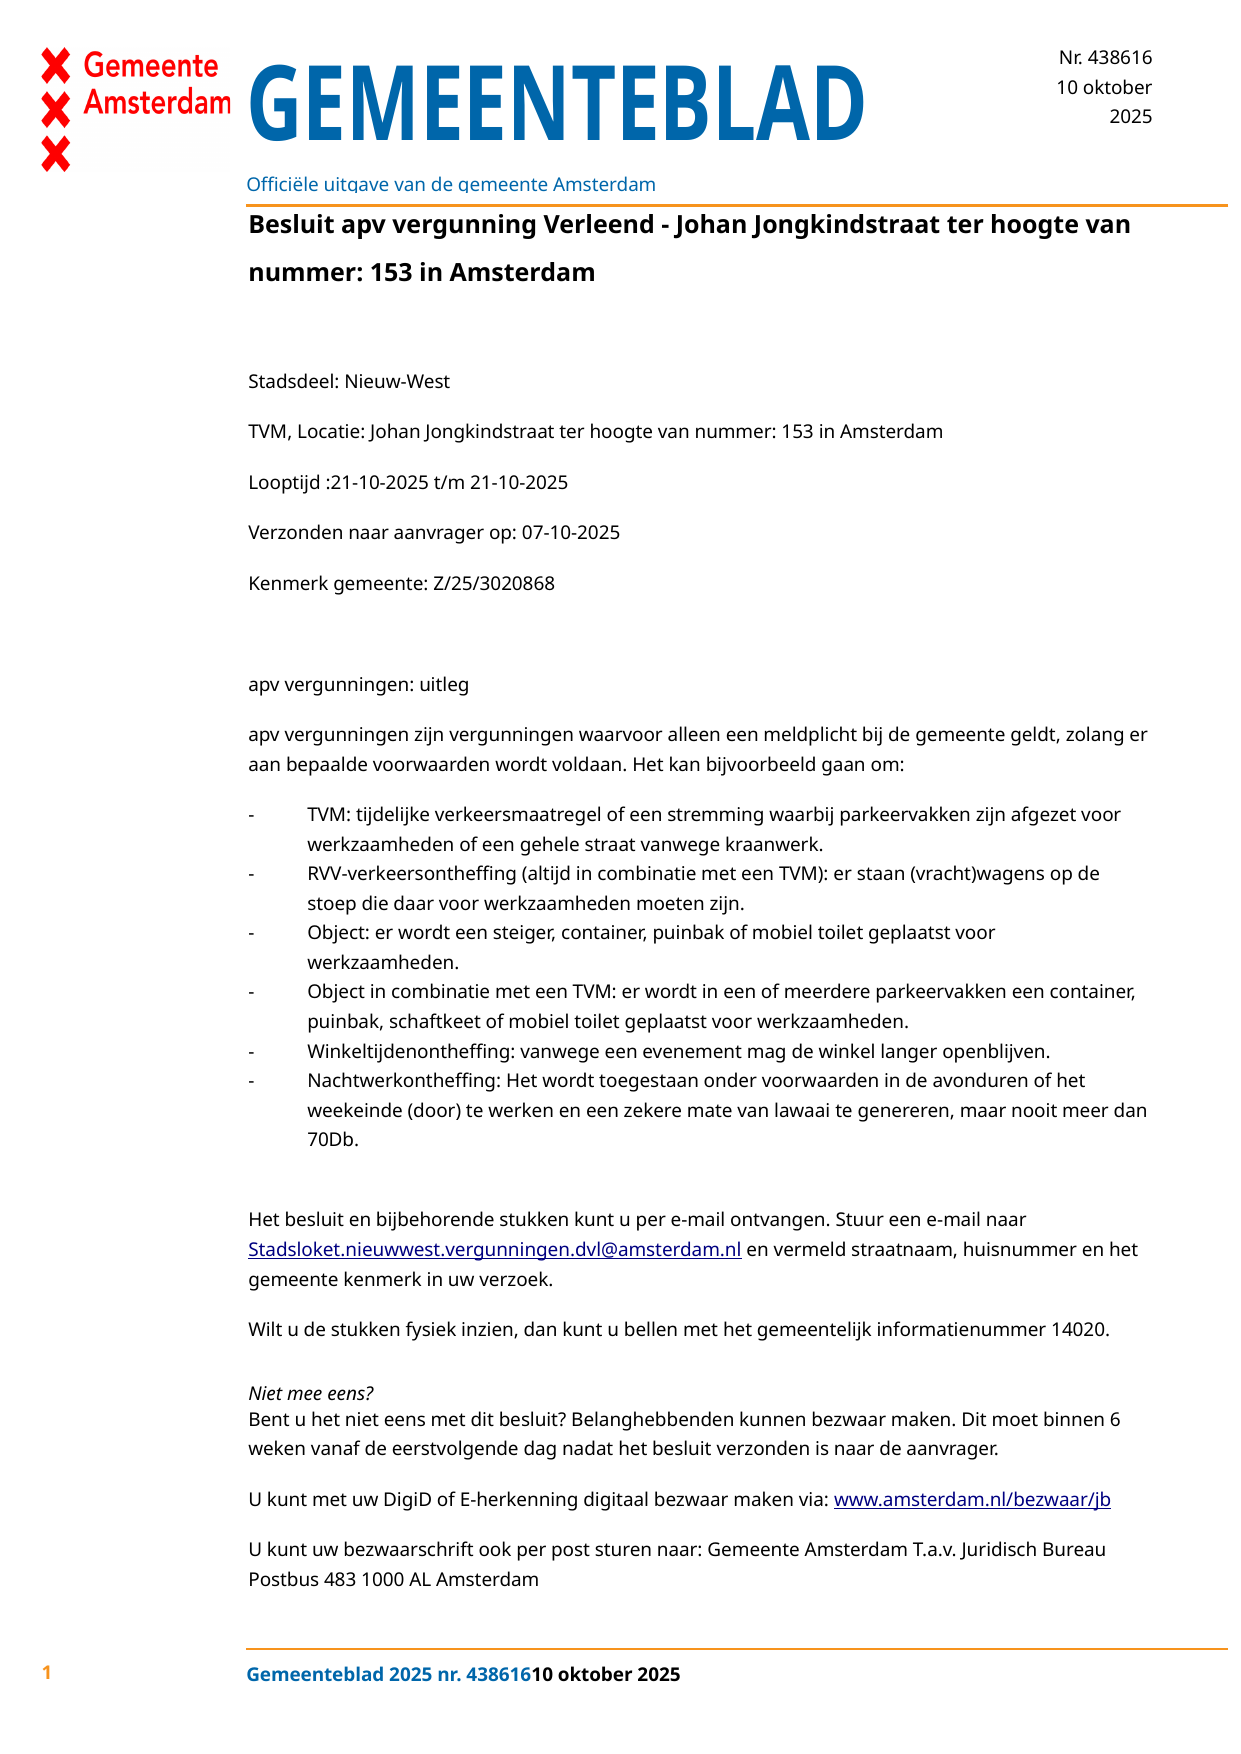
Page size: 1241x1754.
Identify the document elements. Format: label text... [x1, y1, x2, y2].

text Bent u het niet eens met dit besluit? Belanghebbenden kunnen bezwaar maken. Dit moet binnen 6 weken vanaf de eerstvolgende dag nadat het besluit verzonden is naar de aanvrager. [248, 1406, 1152, 1461]
list Object in combinatie met een TVM: er wordt in een of meerdere parkeervakken een container, puinbak, schaftkeet of mobiel toilet geplaatst voor werkzaamheden. [248, 979, 1152, 1034]
text Looptijd :21-10-2025 t/m 21-10-2025 [248, 469, 1152, 495]
text Wilt u de stukken fysiek inzien, dan kunt u bellen met het gemeentelijk informatienummer 14020. [248, 1316, 1152, 1342]
text U kunt met uw DigiD of E-herkenning digitaal bezwaar maken via: www.amsterdam.nl/bezwaar/jb [248, 1486, 1152, 1512]
text TVM, Locatie: Johan Jongkindstraat ter hoogte van nummer: 153 in Amsterdam [248, 419, 1152, 444]
text apv vergunningen zijn vergunningen waarvoor alleen een meldplicht bij de gemeente geldt, zolang er aan bepaalde voorwaarden wordt voldaan. Het kan bijvoorbeeld gaan om: [248, 721, 1152, 777]
text U kunt uw bezwaarschrift ook per post sturen naar: Gemeente Amsterdam T.a.v. Juridisch Bureau Postbus 483 1000 AL Amsterdam [248, 1536, 1152, 1592]
list TVM: tijdelijke verkeersmaatregel of een stremming waarbij parkeervakken zijn afgezet voor werkzaamheden of een gehele straat vanwege kraanwerk. [248, 801, 1152, 857]
text apv vergunningen: uitleg [248, 671, 1152, 697]
text Kenmerk gemeente: Z/25/3020868 [248, 570, 1152, 596]
text Het besluit en bijbehorende stukken kunt u per e-mail ontvangen. Stuur een e-mail naar Stadsloket.nieuwwest.vergunningen.dvl@amsterdam.nl en vermeld straatnaam, huisnummer en het gemeente kenmerk in uw verzoek. [248, 1207, 1152, 1292]
text Stadsdeel: Nieuw-West [248, 368, 1152, 394]
text Besluit apv vergunning Verleend - Johan Jongkindstraat ter hoogte van nummer: 153 in Amsterdam [248, 207, 1152, 288]
list Nachtwerkontheffing: Het wordt toegestaan onder voorwaarden in de avonduren of het weekeinde (door) te werken en een zekere mate van lawaai te genereren, maar nooit meer dan 70Db. [248, 1067, 1152, 1152]
list RVV-verkeersontheffing (altijd in combinatie met een TVM): er staan (vracht)wagens op de stoep die daar voor werkzaamheden moeten zijn. [248, 860, 1152, 916]
list Object: er wordt een steiger, container, puinbak of mobiel toilet geplaatst voor werkzaamheden. [248, 919, 1152, 975]
picture [41, 47, 231, 172]
text Niet mee eens? [248, 1380, 1152, 1406]
list Winkeltijdenontheffing: vanwege een evenement mag de winkel langer openblijven. [248, 1038, 1152, 1064]
text Verzonden naar aanvrager op: 07-10-2025 [248, 519, 1152, 545]
